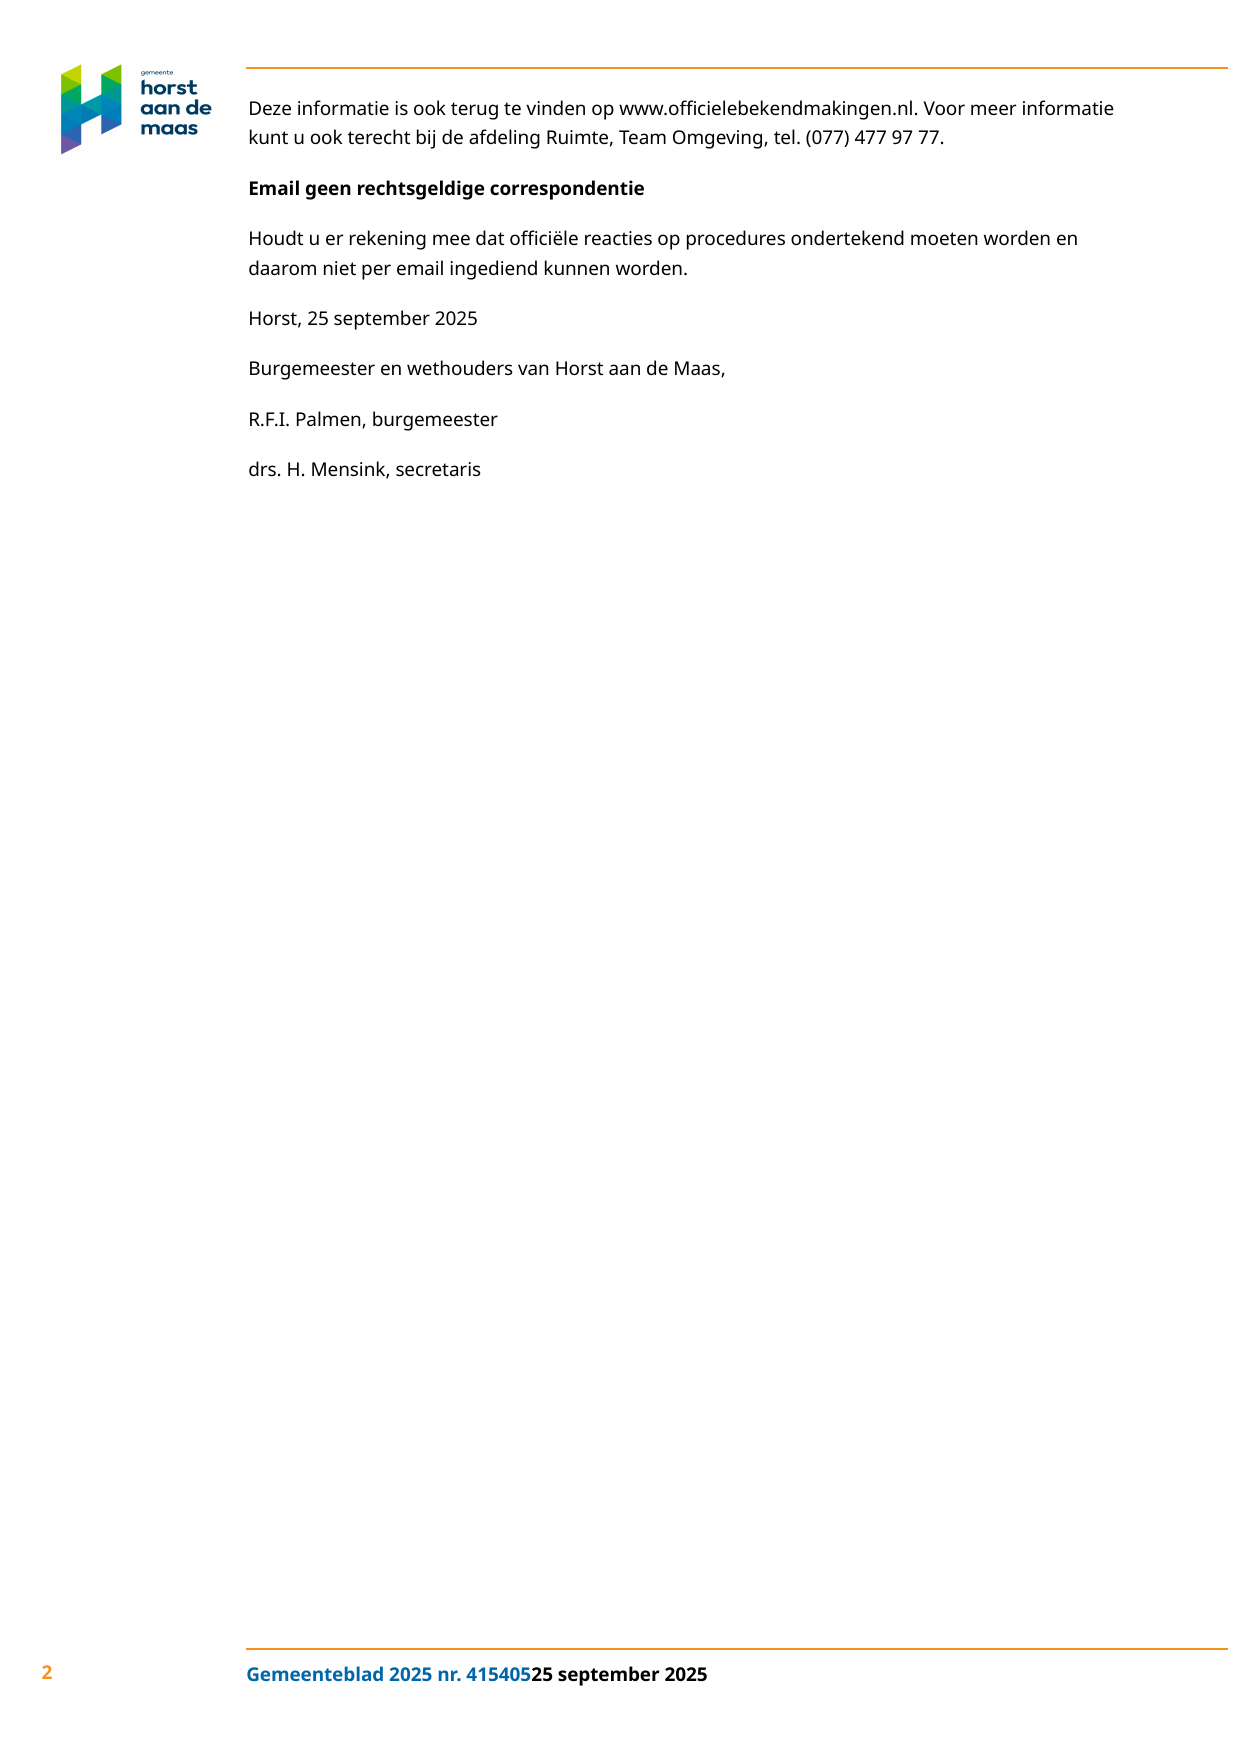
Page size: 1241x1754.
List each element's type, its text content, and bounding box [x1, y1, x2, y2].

text Email geen rechtsgeldige correspondentie [248, 175, 1152, 201]
text R.F.I. Palmen, burgemeester [248, 406, 1152, 432]
text drs. H. Mensink, secretaris [248, 456, 1152, 482]
text Houdt u er rekening mee dat officiële reacties op procedures ondertekend moeten worden en daarom niet per email ingediend kunnen worden. [248, 225, 1152, 281]
picture [41, 47, 231, 172]
text Deze informatie is ook terug te vinden op www.officielebekendmakingen.nl. Voor meer informatie kunt u ook terecht bij de afdeling Ruimte, Team Omgeving, tel. (077) 477 97 77. [248, 95, 1152, 150]
text Burgemeester en wethouders van Horst aan de Maas, [248, 356, 1152, 381]
text Horst, 25 september 2025 [248, 305, 1152, 331]
